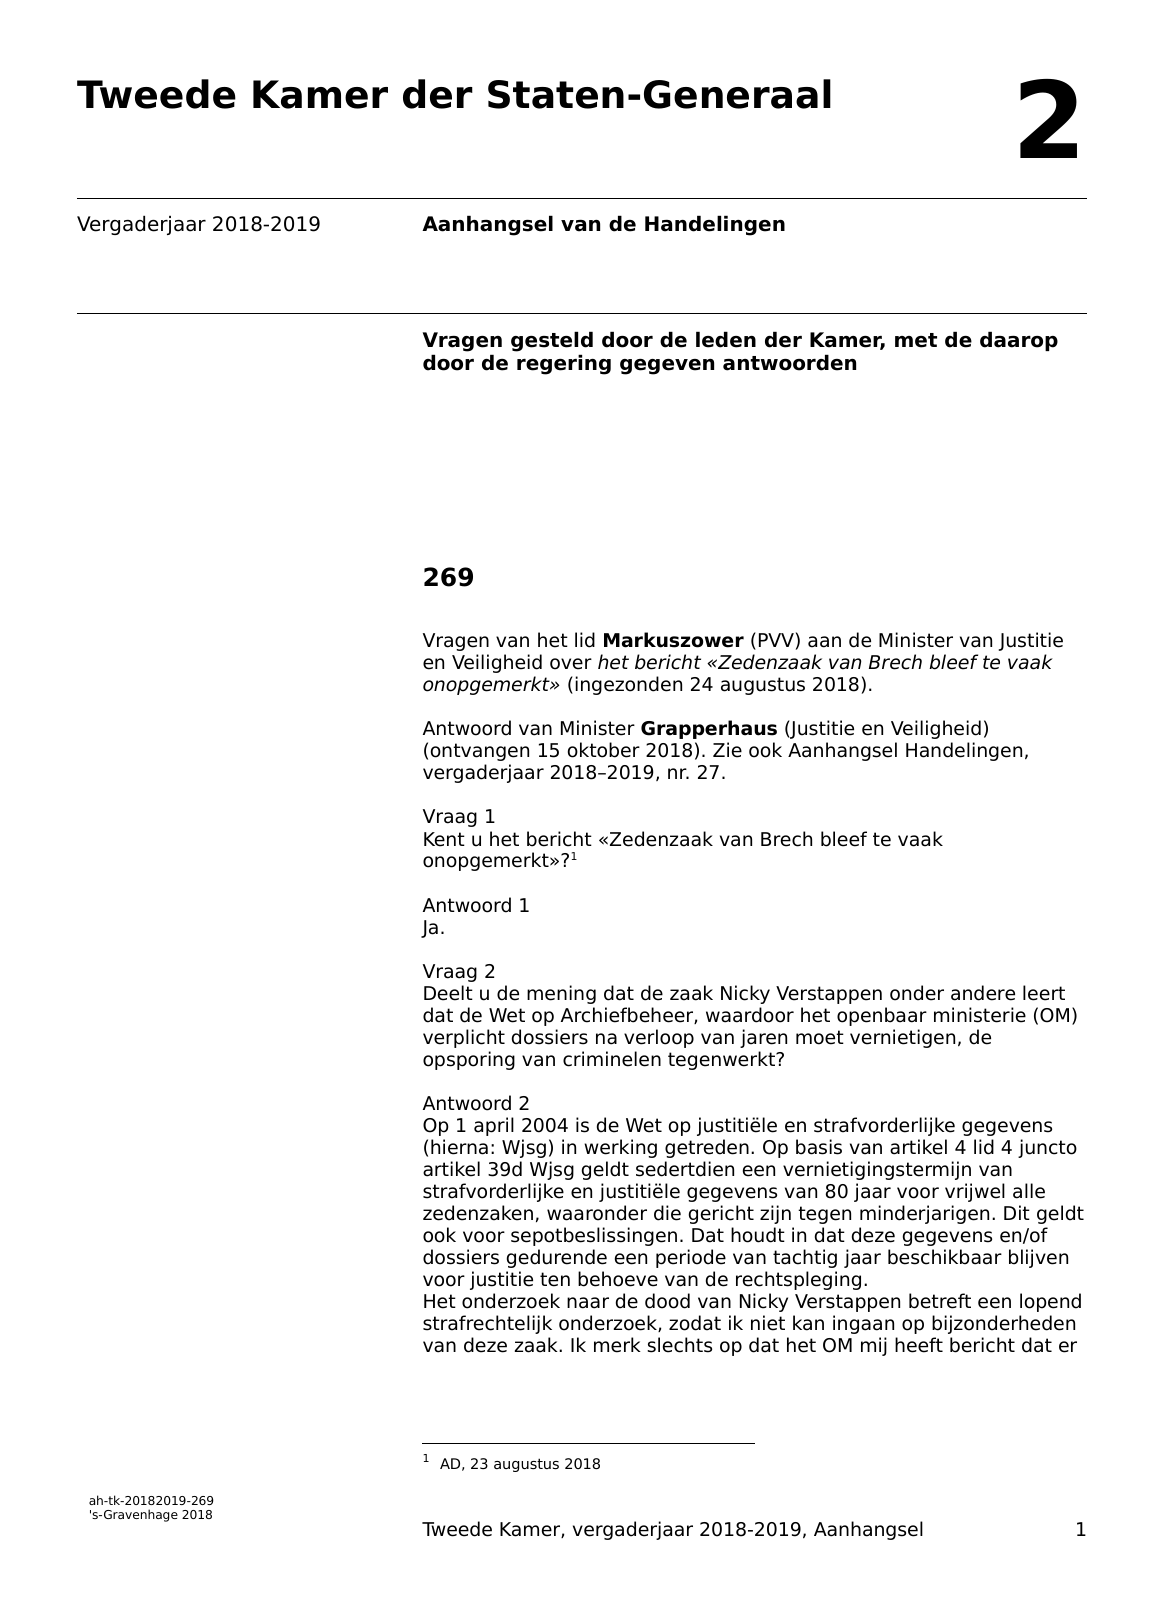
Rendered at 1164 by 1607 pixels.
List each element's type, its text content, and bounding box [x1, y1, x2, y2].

text Antwoord 1 [422, 894, 1087, 917]
text Vraag 1 [422, 806, 1087, 828]
text Ja. [422, 917, 1087, 938]
table_cell Vragen gesteld door de leden der Kamer, met de daarop door de regering gegeven antwoorden [422, 314, 1087, 375]
table_cell Vergaderjaar 2018-2019 [77, 199, 422, 313]
table_header Tweede Kamer der Staten-Generaal [77, 59, 886, 198]
text AD, 23 augustus 2018 [422, 1452, 1087, 1474]
text Kent u het bericht «Zedenzaak van Brech bleef te vaak onopgemerkt»? [422, 828, 1087, 872]
text 's-Gravenhage 2018 [88, 1508, 323, 1522]
text Op 1 april 2004 is de Wet op justitiële en strafvorderlijke gegevens (hierna: Wjsg) in werking getreden. Op basis van artikel 4 lid 4 juncto artikel 39d Wjsg geldt sedertdien een vernietigingstermijn van strafvorderlijke en justitiële gegevens van 80 jaar voor vrijwel alle zedenzaken, waaronder die gericht zijn tegen minderjarigen. Dit geldt ook voor sepotbeslissingen. Dat houdt in dat deze gegevens en/of dossiers gedurende een periode van tachtig jaar beschikbaar blijven voor justitie ten behoeve van de rechtspleging. [422, 1115, 1087, 1291]
table_header 2 [886, 59, 1087, 198]
text Antwoord 2 [422, 1093, 1087, 1115]
text Deelt u de mening dat de zaak Nicky Verstappen onder andere leert dat de Wet op Archiefbeheer, waardoor het openbaar ministerie (OM) verplicht dossiers na verloop van jaren moet vernietigen, de opsporing van criminelen tegenwerkt? [422, 983, 1087, 1071]
text Het onderzoek naar de dood van Nicky Verstappen betreft een lopend strafrechtelijk onderzoek, zodat ik niet kan ingaan op bijzonderheden van deze zaak. Ik merk slechts op dat het OM mij heeft bericht dat er [422, 1291, 1087, 1357]
text 269 [422, 563, 1087, 592]
text Vraag 2 [422, 961, 1087, 983]
text Vragen van het lid Markuszower (PVV) aan de Minister van Justitie en Veiligheid over het bericht «Zedenzaak van Brech bleef te vaak onopgemerkt» (ingezonden 24 augustus 2018). [422, 630, 1087, 696]
table_cell [77, 314, 422, 375]
table_cell Aanhangsel van de Handelingen [422, 199, 1087, 313]
text Antwoord van Minister Grapperhaus (Justitie en Veiligheid) (ontvangen 15 oktober 2018). Zie ook Aanhangsel Handelingen, vergaderjaar 2018–2019, nr. 27. [422, 718, 1087, 784]
text ah-tk-20182019-269 [88, 1494, 323, 1508]
